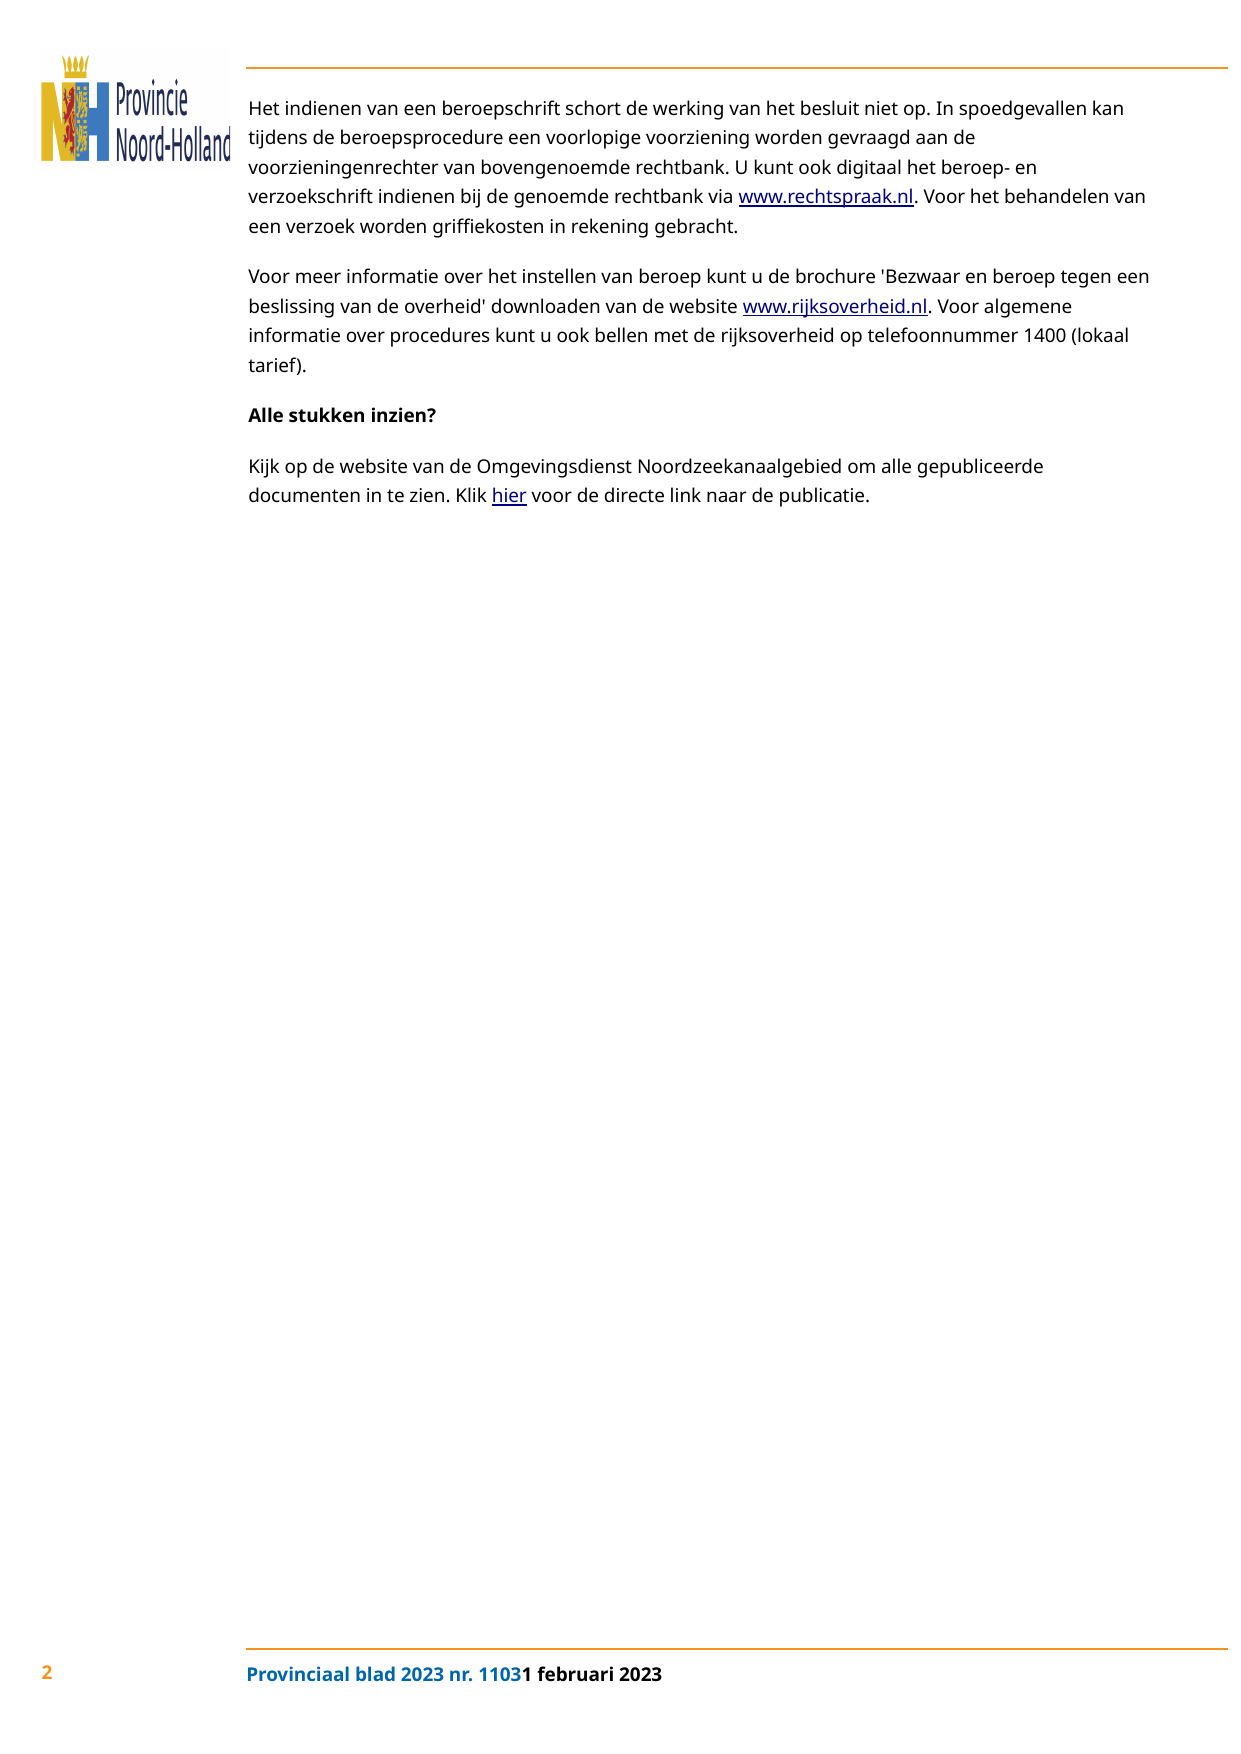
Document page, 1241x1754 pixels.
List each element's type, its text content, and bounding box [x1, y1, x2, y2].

text Alle stukken inzien? [248, 403, 1152, 428]
text Het indienen van een beroepschrift schort de werking van het besluit niet op. In spoedgevallen kan tijdens de beroepsprocedure een voorlopige voorziening worden gevraagd aan de voorzieningenrechter van bovengenoemde rechtbank. U kunt ook digitaal het beroep- en verzoekschrift indienen bij de genoemde rechtbank via www.rechtspraak.nl. Voor het behandelen van een verzoek worden griffiekosten in rekening gebracht. [248, 95, 1152, 239]
text Kijk op de website van de Omgevingsdienst Noordzeekanaalgebied om alle gepubliceerde documenten in te zien. Klik hier voor de directe link naar de publicatie. [248, 453, 1152, 508]
picture [41, 47, 231, 172]
text Voor meer informatie over het instellen van beroep kunt u de brochure 'Bezwaar en beroep tegen een beslissing van de overheid' downloaden van de website www.rijksoverheid.nl. Voor algemene informatie over procedures kunt u ook bellen met de rijksoverheid op telefoonnummer 1400 (lokaal tarief). [248, 263, 1152, 378]
